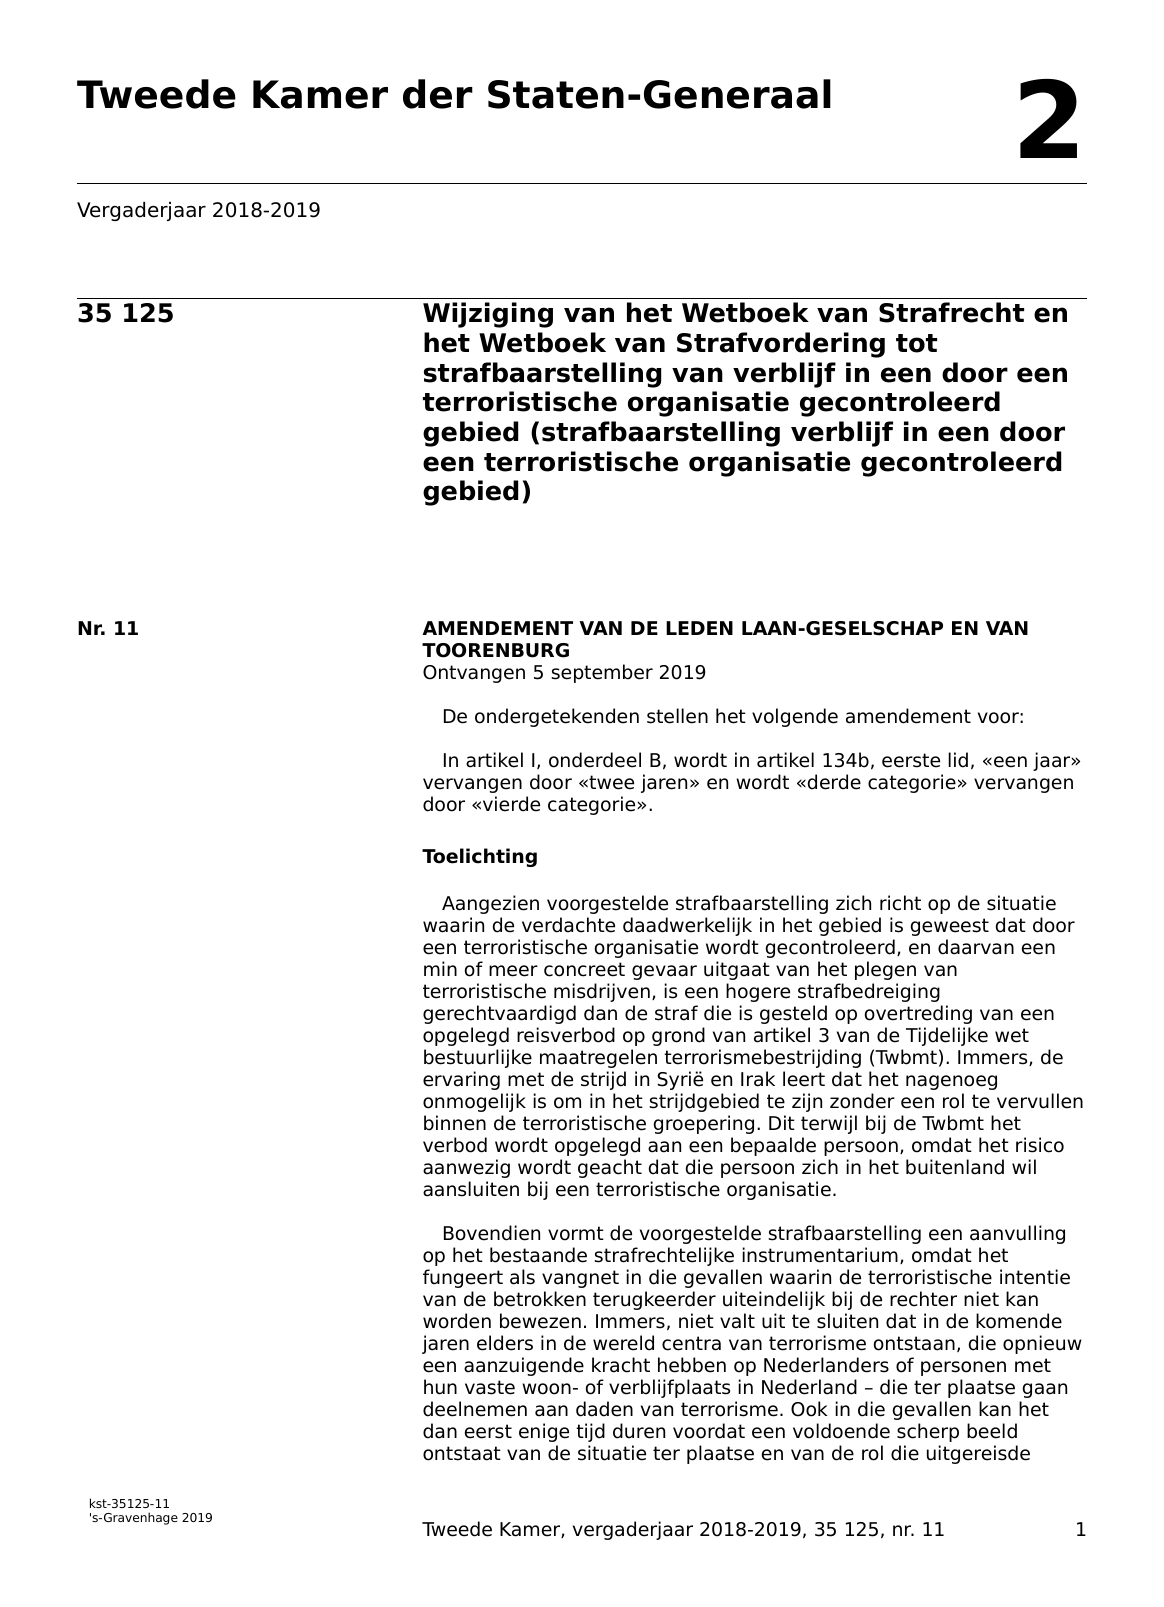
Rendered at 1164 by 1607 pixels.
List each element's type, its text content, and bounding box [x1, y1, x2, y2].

table_header 2 [886, 59, 1087, 183]
text In artikel I, onderdeel B, wordt in artikel 134b, eerste lid, «een jaar» vervangen door «twee jaren» en wordt «derde categorie» vervangen door «vierde categorie». [422, 750, 1087, 816]
text kst-35125-11 [88, 1497, 323, 1511]
table_header Tweede Kamer der Staten-Generaal [77, 59, 886, 183]
text Bovendien vormt de voorgestelde strafbaarstelling een aanvulling op het bestaande strafrechtelijke instrumentarium, omdat het fungeert als vangnet in die gevallen waarin de terroristische intentie van de betrokken terugkeerder uiteindelijk bij de rechter niet kan worden bewezen. Immers, niet valt uit te sluiten dat in de komende jaren elders in de wereld centra van terrorisme ontstaan, die opnieuw een aanzuigende kracht hebben op Nederlanders of personen met hun vaste woon- of verblijfplaats in Nederland – die ter plaatse gaan deelnemen aan daden van terrorisme. Ook in die gevallen kan het dan eerst enige tijd duren voordat een voldoende scherp beeld ontstaat van de situatie ter plaatse en van de rol die uitgereisde [422, 1223, 1087, 1465]
table_cell Vergaderjaar 2018-2019 [77, 184, 1087, 298]
text De ondergetekenden stellen het volgende amendement voor: [422, 706, 1087, 728]
subtitle Toelichting [422, 846, 1087, 868]
subtitle 35 125 Wijziging van het Wetboek van Strafrecht en het Wetboek van Strafvordering tot strafbaarstelling van verblijf in een door een terroristische organisatie gecontroleerd gebied (strafbaarstelling verblijf in een door een terroristische organisatie gecontroleerd gebied) [77, 299, 1087, 507]
text Ontvangen 5 september 2019 [422, 662, 1087, 684]
subtitle Nr. 11 AMENDEMENT VAN DE LEDEN LAAN-GESELSCHAP EN VAN TOORENBURG [77, 618, 1087, 662]
text 's-Gravenhage 2019 [88, 1511, 323, 1525]
text Aangezien voorgestelde strafbaarstelling zich richt op de situatie waarin de verdachte daadwerkelijk in het gebied is geweest dat door een terroristische organisatie wordt gecontroleerd, en daarvan een min of meer concreet gevaar uitgaat van het plegen van terroristische misdrijven, is een hogere strafbedreiging gerechtvaardigd dan de straf die is gesteld op overtreding van een opgelegd reisverbod op grond van artikel 3 van de Tijdelijke wet bestuurlijke maatregelen terrorismebestrijding (Twbmt). Immers, de ervaring met de strijd in Syrië en Irak leert dat het nagenoeg onmogelijk is om in het strijdgebied te zijn zonder een rol te vervullen binnen de terroristische groepering. Dit terwijl bij de Twbmt het verbod wordt opgelegd aan een bepaalde persoon, omdat het risico aanwezig wordt geacht dat die persoon zich in het buitenland wil aansluiten bij een terroristische organisatie. [422, 893, 1087, 1201]
